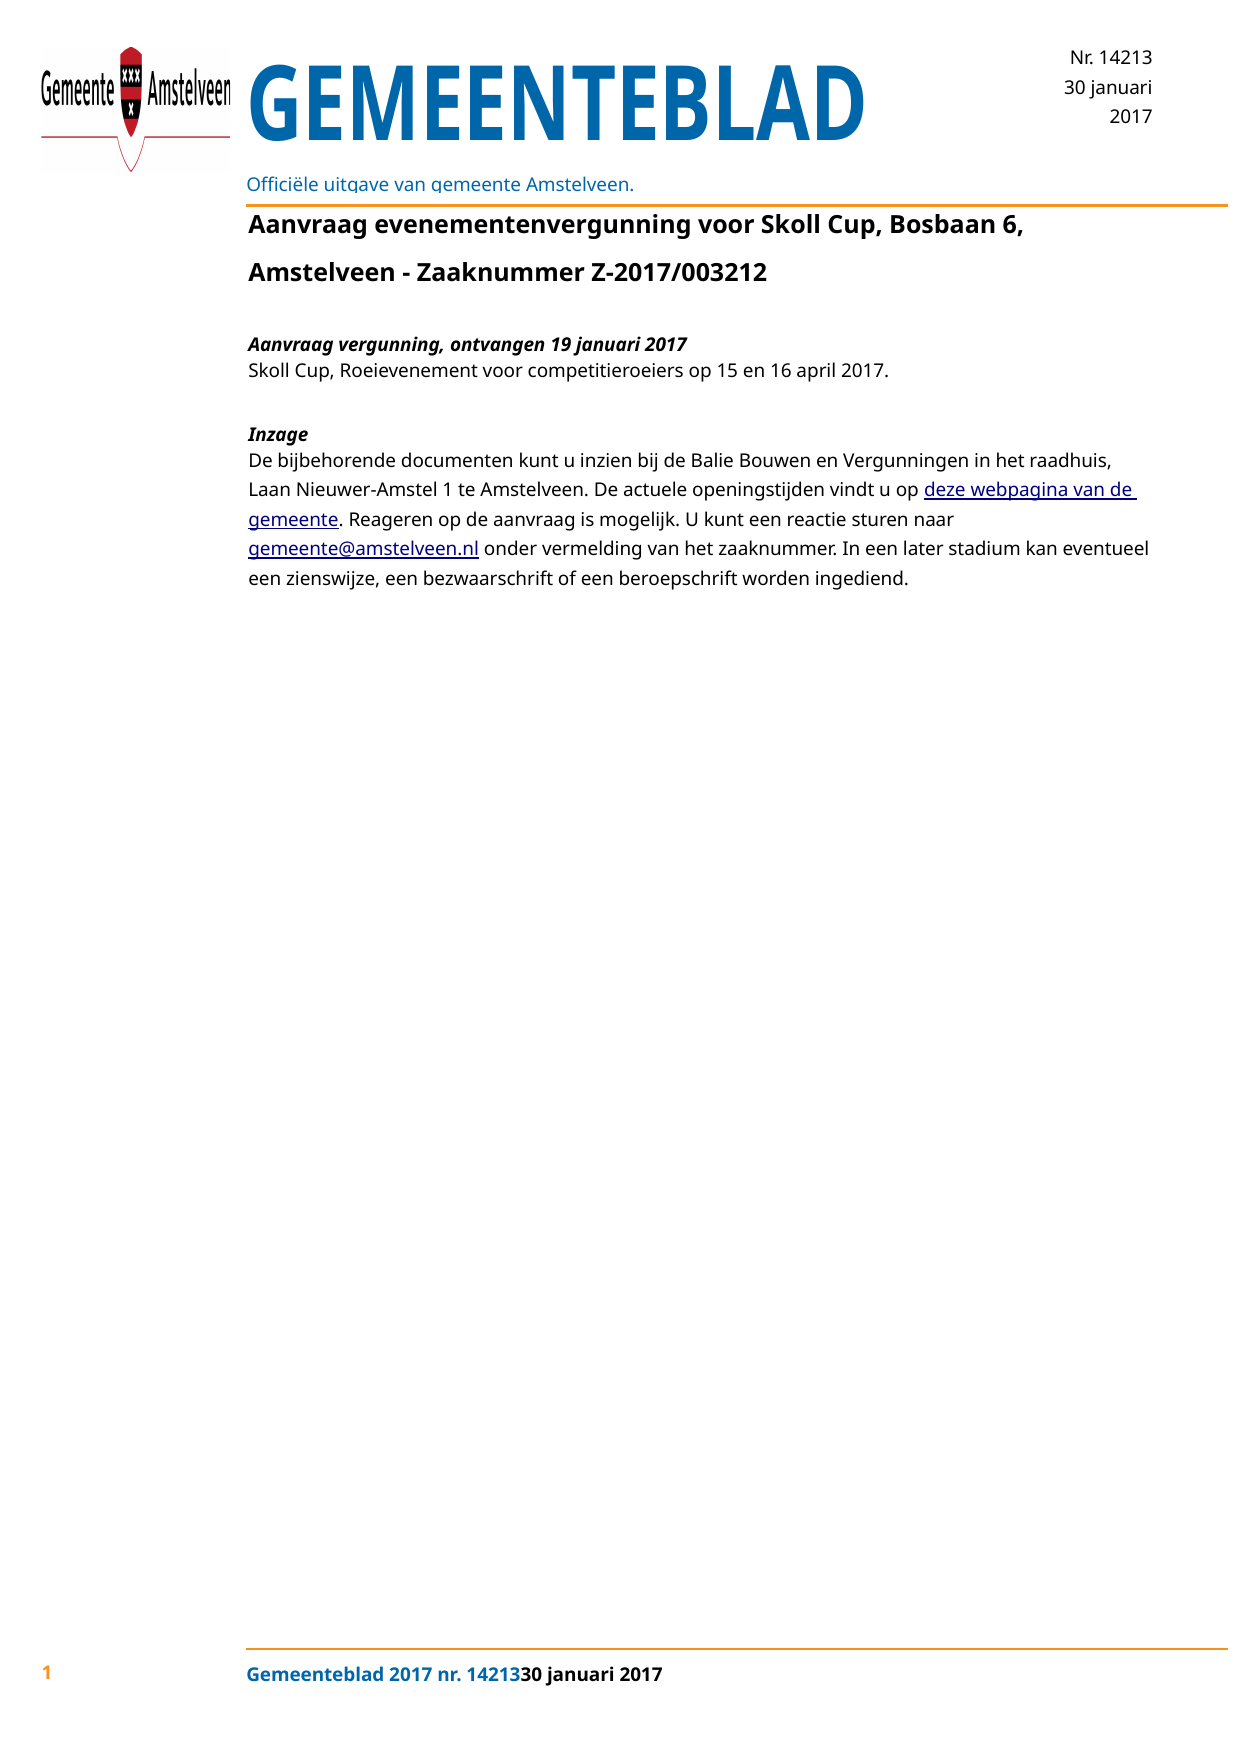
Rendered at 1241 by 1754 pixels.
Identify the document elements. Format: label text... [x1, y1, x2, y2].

text De bijbehorende documenten kunt u inzien bij de Balie Bouwen en Vergunningen in het raadhuis, Laan Nieuwer-Amstel 1 te Amstelveen. De actuele openingstijden vindt u op deze webpagina van de gemeente. Reageren op de aanvraag is mogelijk. U kunt een reactie sturen naar gemeente@amstelveen.nl onder vermelding van het zaaknummer. In een later stadium kan eventueel een zienswijze, een bezwaarschrift of een beroepschrift worden ingediend. [248, 447, 1152, 591]
text Skoll Cup, Roeievenement voor competitieroeiers op 15 en 16 april 2017. [248, 357, 1152, 383]
text Aanvraag vergunning, ontvangen 19 januari 2017 [248, 331, 1152, 357]
text Aanvraag evenementenvergunning voor Skoll Cup, Bosbaan 6, Amstelveen - Zaaknummer Z-2017/003212 [248, 207, 1152, 288]
text Inzage [248, 421, 1152, 447]
picture [41, 47, 231, 172]
